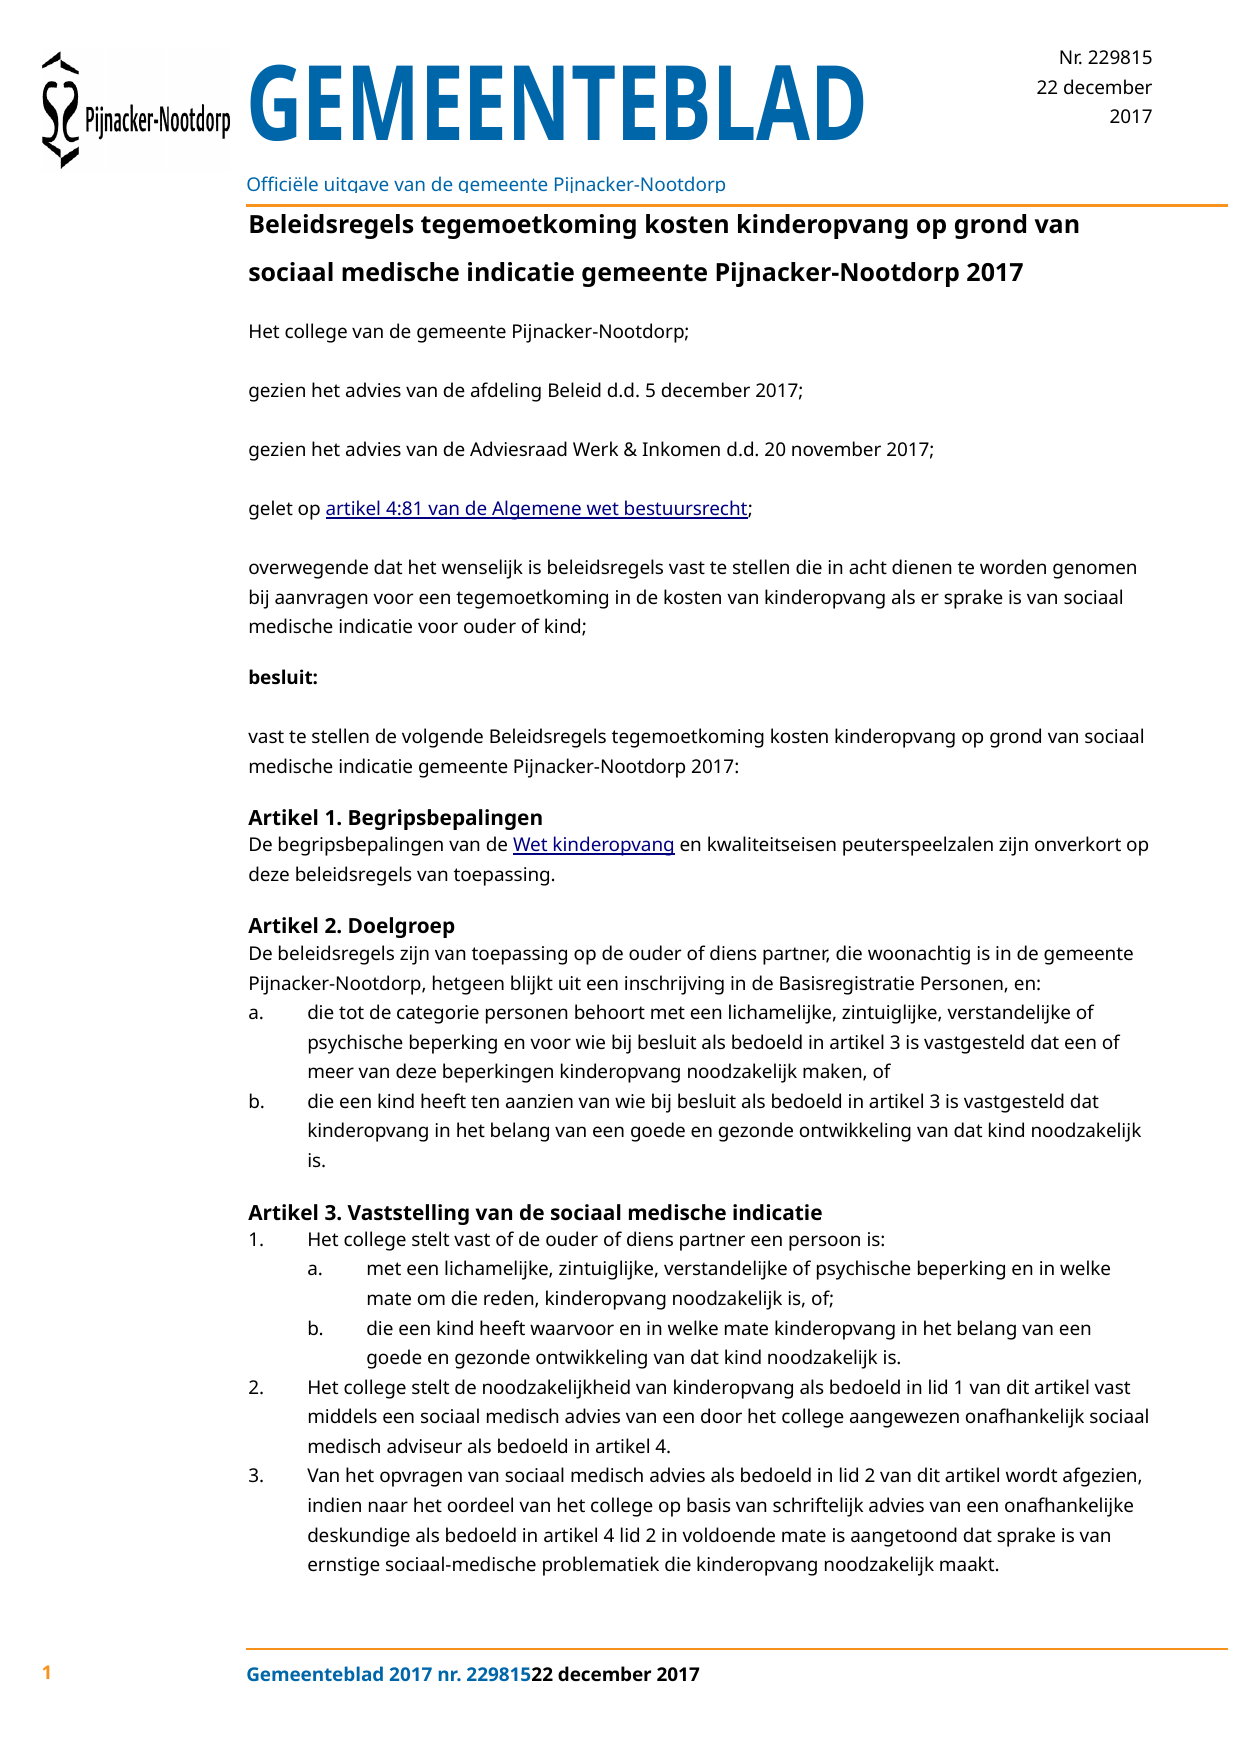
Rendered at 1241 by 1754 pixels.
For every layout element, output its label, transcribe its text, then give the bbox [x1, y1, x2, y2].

text Artikel 1. Begripsbepalingen [248, 803, 1152, 832]
text De begripsbepalingen van de Wet kinderopvang en kwaliteitseisen peuterspeelzalen zijn onverkort op deze beleidsregels van toepassing. [248, 832, 1152, 887]
list met een lichamelijke, zintuiglijke, verstandelijke of psychische beperking en in welke mate om die reden, kinderopvang noodzakelijk is, of; [307, 1256, 1152, 1311]
list Het college stelt vast of de ouder of diens partner een persoon is: [248, 1226, 1152, 1252]
text gezien het advies van de afdeling Beleid d.d. 5 december 2017; [248, 377, 1152, 403]
text De beleidsregels zijn van toepassing op de ouder of diens partner, die woonachtig is in de gemeente Pijnacker-Nootdorp, hetgeen blijkt uit een inschrijving in de Basisregistratie Personen, en: [248, 940, 1152, 995]
text besluit: [248, 664, 1152, 690]
text Artikel 3. Vaststelling van de sociaal medische indicatie [248, 1198, 1152, 1226]
list Het college stelt de noodzakelijkheid van kinderopvang als bedoeld in lid 1 van dit artikel vast middels een sociaal medisch advies van een door het college aangewezen onafhankelijk sociaal medisch adviseur als bedoeld in artikel 4. [248, 1374, 1152, 1459]
picture [41, 47, 231, 172]
list die tot de categorie personen behoort met een lichamelijke, zintuiglijke, verstandelijke of psychische beperking en voor wie bij besluit als bedoeld in artikel 3 is vastgesteld dat een of meer van deze beperkingen kinderopvang noodzakelijk maken, of [248, 999, 1152, 1084]
text Artikel 2. Doelgroep [248, 912, 1152, 940]
text Beleidsregels tegemoetkoming kosten kinderopvang op grond van sociaal medische indicatie gemeente Pijnacker-Nootdorp 2017 [248, 207, 1152, 288]
list die een kind heeft ten aanzien van wie bij besluit als bedoeld in artikel 3 is vastgesteld dat kinderopvang in het belang van een goede en gezonde ontwikkeling van dat kind noodzakelijk is. [248, 1088, 1152, 1173]
text vast te stellen de volgende Beleidsregels tegemoetkoming kosten kinderopvang op grond van sociaal medische indicatie gemeente Pijnacker-Nootdorp 2017: [248, 723, 1152, 778]
text gezien het advies van de Adviesraad Werk & Inkomen d.d. 20 november 2017; [248, 436, 1152, 462]
list Van het opvragen van sociaal medisch advies als bedoeld in lid 2 van dit artikel wordt afgezien, indien naar het oordeel van het college op basis van schriftelijk advies van een onafhankelijke deskundige als bedoeld in artikel 4 lid 2 in voldoende mate is aangetoond dat sprake is van ernstige sociaal-medische problematiek die kinderopvang noodzakelijk maakt. [248, 1463, 1152, 1577]
list die een kind heeft waarvoor en in welke mate kinderopvang in het belang van een goede en gezonde ontwikkeling van dat kind noodzakelijk is. [307, 1315, 1152, 1370]
text gelet op artikel 4:81 van de Algemene wet bestuursrecht; [248, 495, 1152, 521]
text Het college van de gemeente Pijnacker-Nootdorp; [248, 318, 1152, 344]
text overwegende dat het wenselijk is beleidsregels vast te stellen die in acht dienen te worden genomen bij aanvragen voor een tegemoetkoming in de kosten van kinderopvang als er sprake is van sociaal medische indicatie voor ouder of kind; [248, 554, 1152, 639]
